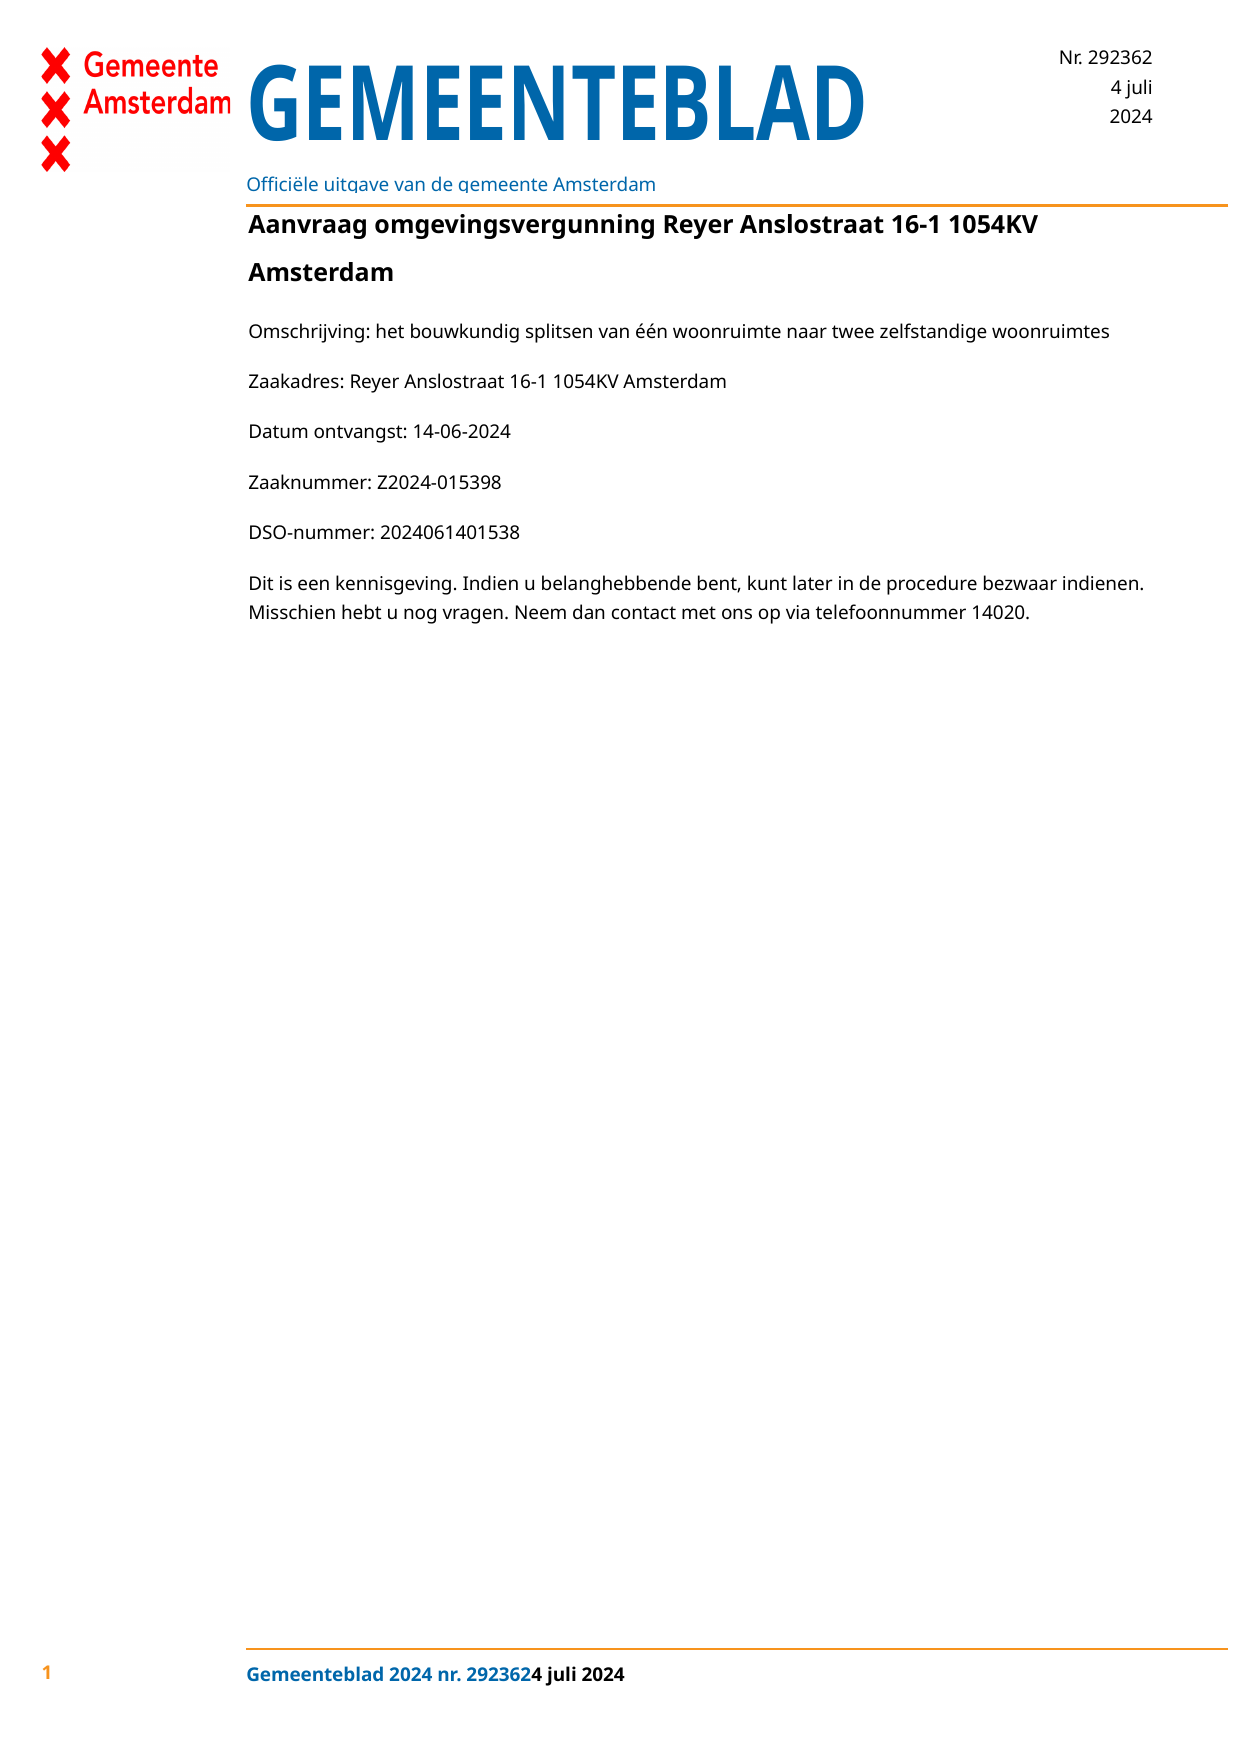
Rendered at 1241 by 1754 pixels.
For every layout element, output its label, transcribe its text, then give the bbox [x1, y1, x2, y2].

text Datum ontvangst: 14-06-2024 [248, 419, 1152, 444]
text Dit is een kennisgeving. Indien u belanghebbende bent, kunt later in de procedure bezwaar indienen. Misschien hebt u nog vragen. Neem dan contact met ons op via telefoonnummer 14020. [248, 570, 1152, 625]
text Zaaknummer: Z2024-015398 [248, 469, 1152, 495]
text Zaakadres: Reyer Anslostraat 16-1 1054KV Amsterdam [248, 368, 1152, 394]
picture [41, 47, 231, 172]
text DSO-nummer: 2024061401538 [248, 519, 1152, 545]
text Omschrijving: het bouwkundig splitsen van één woonruimte naar twee zelfstandige woonruimtes [248, 318, 1152, 344]
text Aanvraag omgevingsvergunning Reyer Anslostraat 16-1 1054KV Amsterdam [248, 207, 1152, 288]
